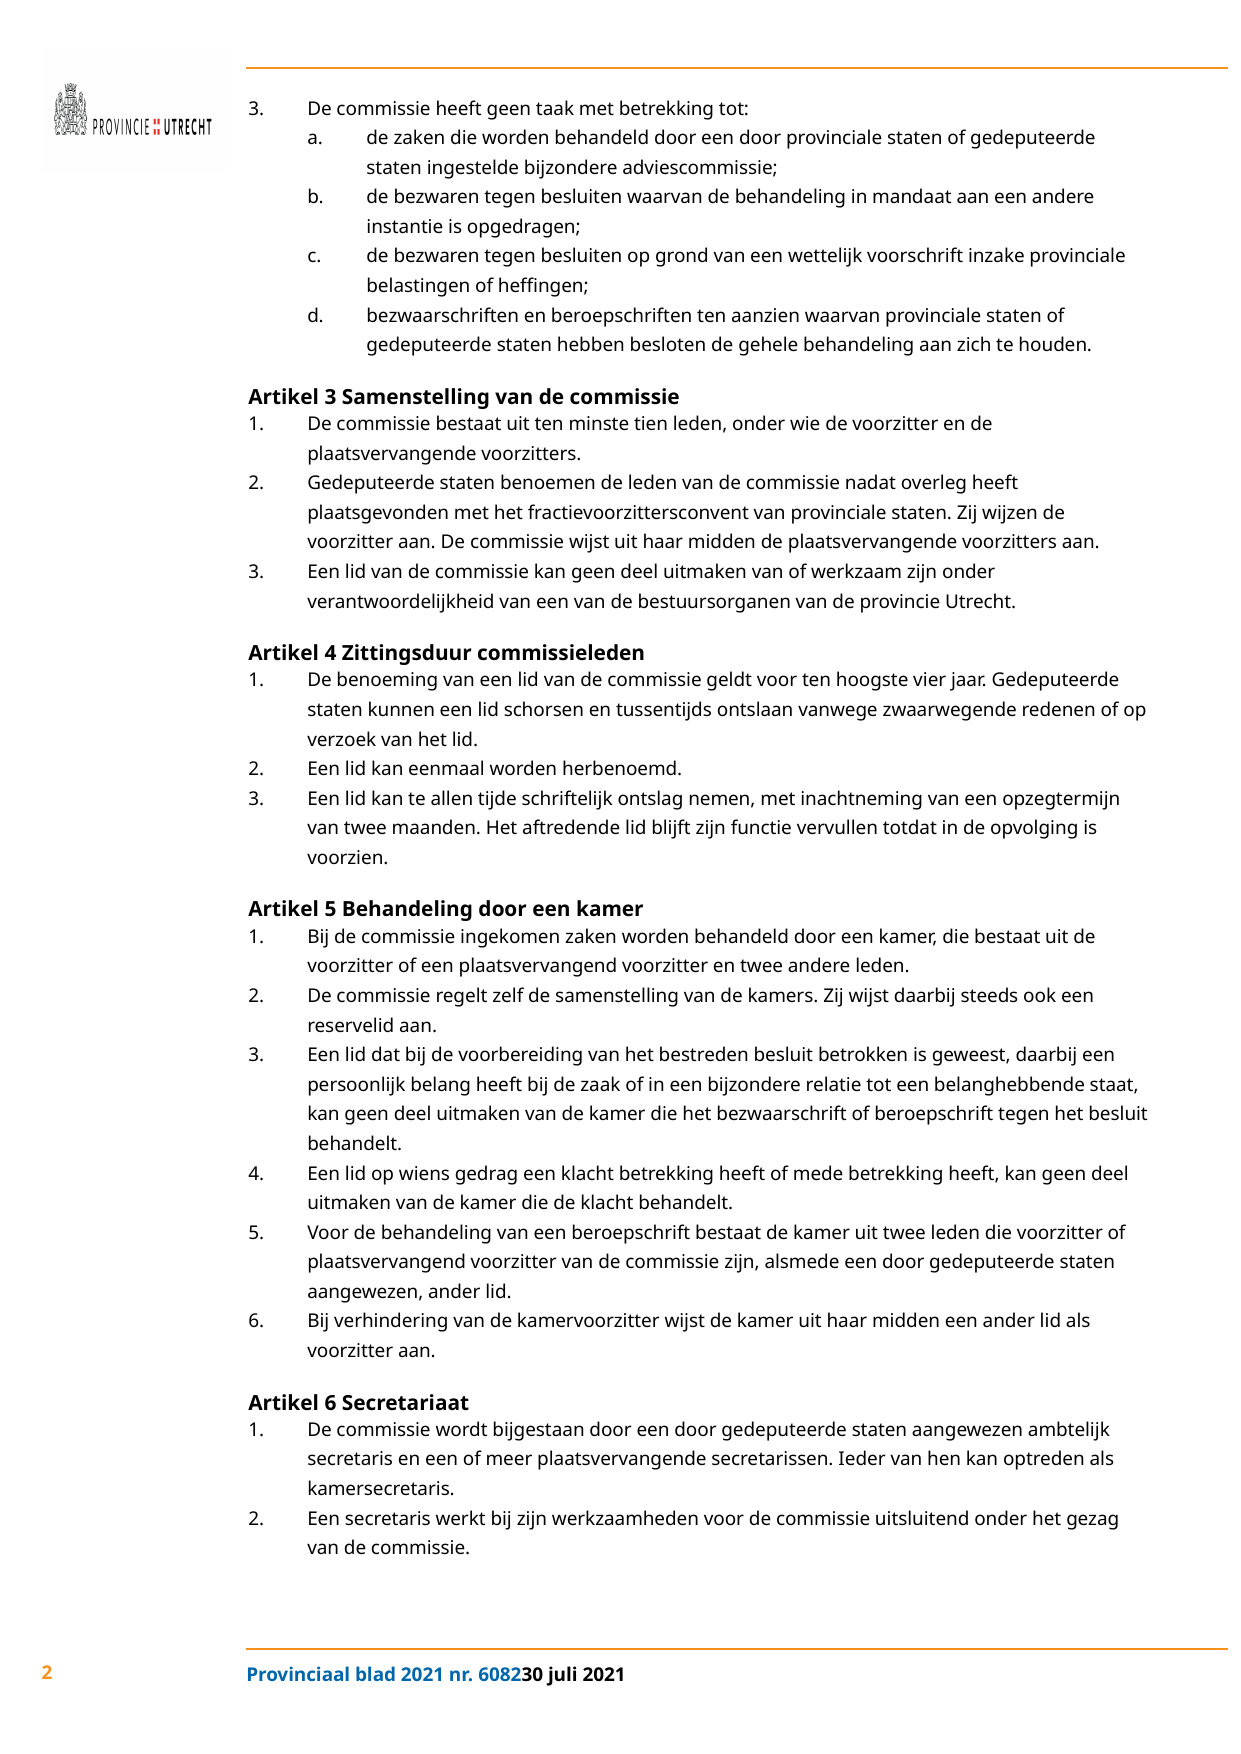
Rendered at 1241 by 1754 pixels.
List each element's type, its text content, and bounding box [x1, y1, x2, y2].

picture [41, 47, 231, 172]
list De benoeming van een lid van de commissie geldt voor ten hoogste vier jaar. Gedeputeerde staten kunnen een lid schorsen en tussentijds ontslaan vanwege zwaarwegende redenen of op verzoek van het lid. [248, 667, 1152, 752]
list Een lid van de commissie kan geen deel uitmaken van of werkzaam zijn onder verantwoordelijkheid van een van de bestuursorganen van de provincie Utrecht. [248, 558, 1152, 613]
list Bij de commissie ingekomen zaken worden behandeld door een kamer, die bestaat uit de voorzitter of een plaatsvervangend voorzitter en twee andere leden. [248, 923, 1152, 978]
list Een lid kan eenmaal worden herbenoemd. [248, 755, 1152, 781]
list Gedeputeerde staten benoemen de leden van de commissie nadat overleg heeft plaatsgevonden met het fractievoorzittersconvent van provinciale staten. Zij wijzen de voorzitter aan. De commissie wijst uit haar midden de plaatsvervangende voorzitters aan. [248, 469, 1152, 554]
list Een lid op wiens gedrag een klacht betrekking heeft of mede betrekking heeft, kan geen deel uitmaken van de kamer die de klacht behandelt. [248, 1160, 1152, 1215]
list De commissie wordt bijgestaan door een door gedeputeerde staten aangewezen ambtelijk secretaris en een of meer plaatsvervangende secretarissen. Ieder van hen kan optreden als kamersecretaris. [248, 1416, 1152, 1501]
list De commissie heeft geen taak met betrekking tot: [248, 95, 1152, 121]
text Artikel 3 Samenstelling van de commissie [248, 382, 1152, 410]
list Voor de behandeling van een beroepschrift bestaat de kamer uit twee leden die voorzitter of plaatsvervangend voorzitter van de commissie zijn, alsmede een door gedeputeerde staten aangewezen, ander lid. [248, 1219, 1152, 1304]
list De commissie bestaat uit ten minste tien leden, onder wie de voorzitter en de plaatsvervangende voorzitters. [248, 410, 1152, 466]
text Artikel 6 Secretariaat [248, 1388, 1152, 1416]
list Bij verhindering van de kamervoorzitter wijst de kamer uit haar midden een ander lid als voorzitter aan. [248, 1308, 1152, 1363]
text Artikel 5 Behandeling door een kamer [248, 894, 1152, 923]
list de zaken die worden behandeld door een door provinciale staten of gedeputeerde staten ingestelde bijzondere adviescommissie; [307, 124, 1152, 180]
list Een lid kan te allen tijde schriftelijk ontslag nemen, met inachtneming van een opzegtermijn van twee maanden. Het aftredende lid blijft zijn functie vervullen totdat in de opvolging is voorzien. [248, 785, 1152, 870]
list Een secretaris werkt bij zijn werkzaamheden voor de commissie uitsluitend onder het gezag van de commissie. [248, 1505, 1152, 1560]
list De commissie regelt zelf de samenstelling van de kamers. Zij wijst daarbij steeds ook een reservelid aan. [248, 982, 1152, 1037]
list Een lid dat bij de voorbereiding van het bestreden besluit betrokken is geweest, daarbij een persoonlijk belang heeft bij de zaak of in een bijzondere relatie tot een belanghebbende staat, kan geen deel uitmaken van de kamer die het bezwaarschrift of beroepschrift tegen het besluit behandelt. [248, 1041, 1152, 1156]
list de bezwaren tegen besluiten waarvan de behandeling in mandaat aan een andere instantie is opgedragen; [307, 183, 1152, 239]
list bezwaarschriften en beroepschriften ten aanzien waarvan provinciale staten of gedeputeerde staten hebben besloten de gehele behandeling aan zich te houden. [307, 302, 1152, 357]
list de bezwaren tegen besluiten op grond van een wettelijk voorschrift inzake provinciale belastingen of heffingen; [307, 243, 1152, 298]
text Artikel 4 Zittingsduur commissieleden [248, 638, 1152, 667]
